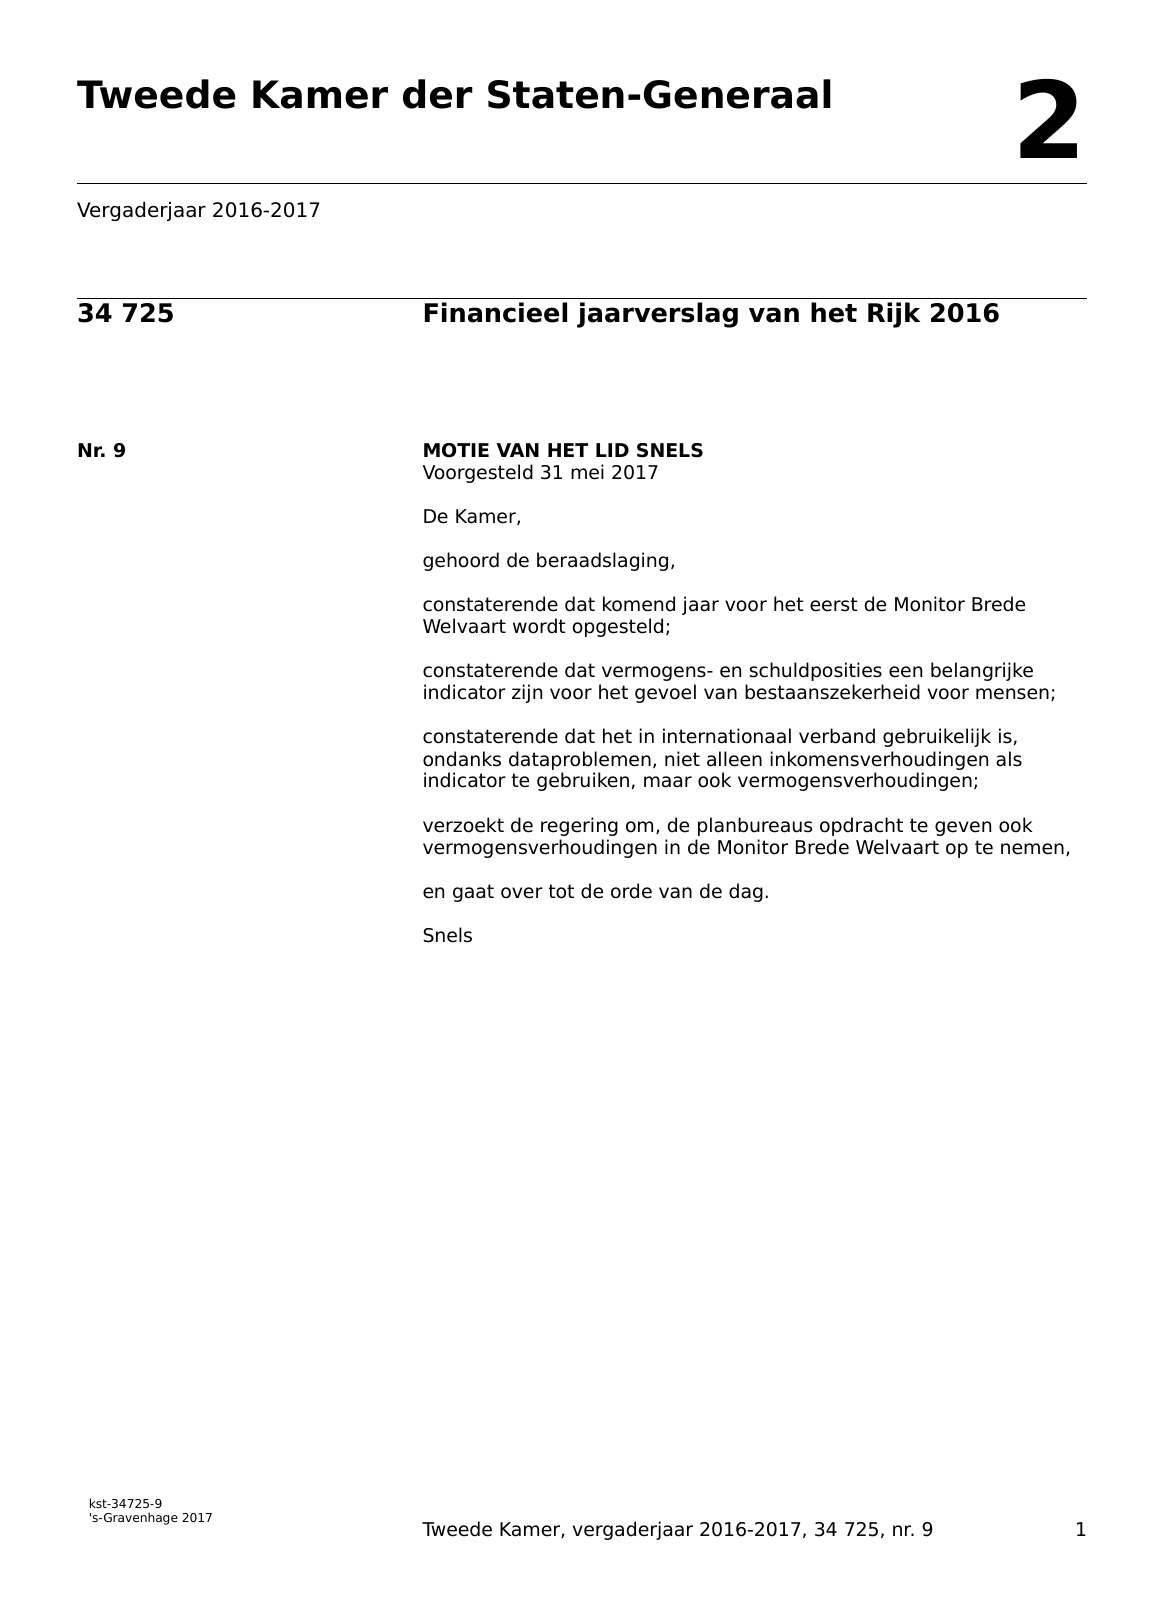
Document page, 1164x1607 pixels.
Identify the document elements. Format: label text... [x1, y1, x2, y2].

text gehoord de beraadslaging, [422, 550, 1087, 572]
text constaterende dat komend jaar voor het eerst de Monitor Brede Welvaart wordt opgesteld; [422, 594, 1087, 638]
table_header Tweede Kamer der Staten-Generaal [77, 59, 886, 183]
subtitle Nr. 9 MOTIE VAN HET LID SNELS [77, 440, 1087, 462]
text Voorgesteld 31 mei 2017 [422, 462, 1087, 484]
text 's-Gravenhage 2017 [88, 1511, 323, 1525]
text kst-34725-9 [88, 1497, 323, 1511]
text verzoekt de regering om, de planbureaus opdracht te geven ook vermogensverhoudingen in de Monitor Brede Welvaart op te nemen, [422, 814, 1087, 858]
text constaterende dat het in internationaal verband gebruikelijk is, ondanks dataproblemen, niet alleen inkomensverhoudingen als indicator te gebruiken, maar ook vermogensverhoudingen; [422, 726, 1087, 792]
text constaterende dat vermogens- en schuldposities een belangrijke indicator zijn voor het gevoel van bestaanszekerheid voor mensen; [422, 660, 1087, 704]
table_header 2 [886, 59, 1087, 183]
text De Kamer, [422, 506, 1087, 528]
text en gaat over tot de orde van de dag. [422, 881, 1087, 903]
subtitle 34 725 Financieel jaarverslag van het Rijk 2016 [77, 299, 1087, 329]
text Snels [422, 925, 1087, 947]
table_cell Vergaderjaar 2016-2017 [77, 184, 1087, 298]
